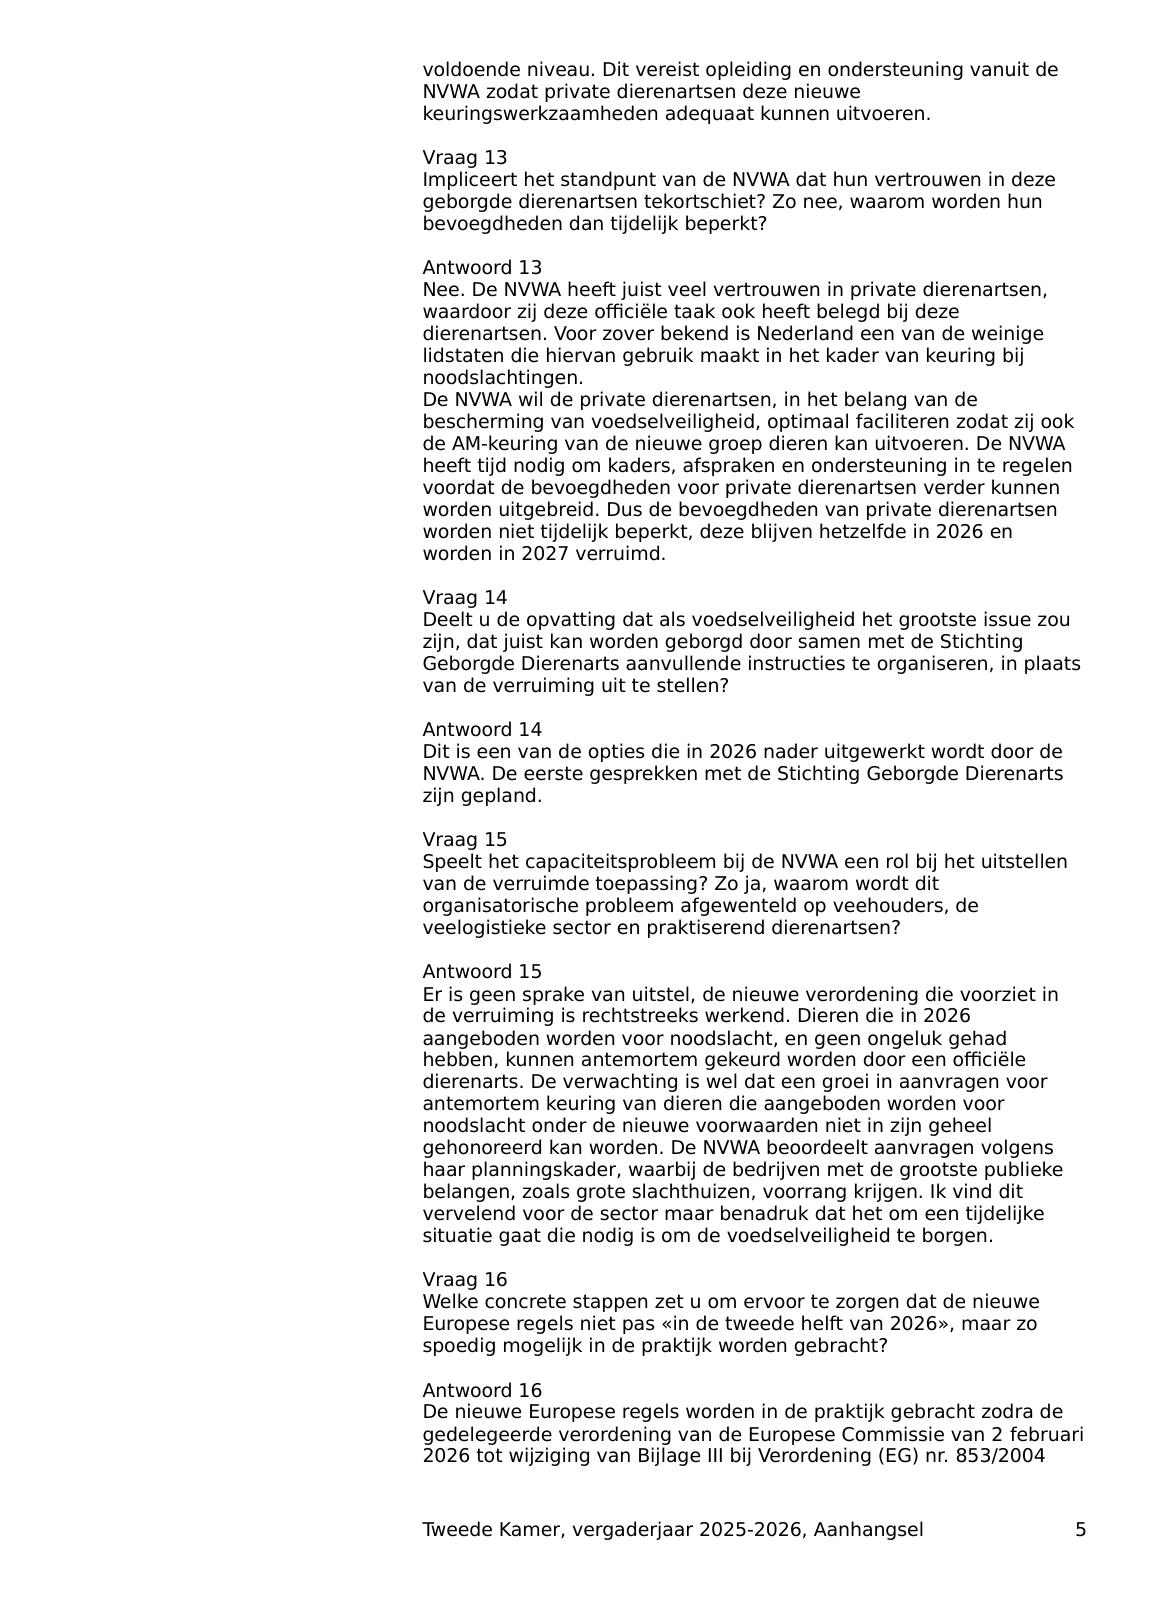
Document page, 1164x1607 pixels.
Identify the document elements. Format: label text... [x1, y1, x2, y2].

text Antwoord 14 [422, 719, 1087, 741]
text Speelt het capaciteitsprobleem bij de NVWA een rol bij het uitstellen van de verruimde toepassing? Zo ja, waarom wordt dit organisatorische probleem afgewenteld op veehouders, de veelogistieke sector en praktiserend dierenartsen? [422, 851, 1087, 939]
text Er is geen sprake van uitstel, de nieuwe verordening die voorziet in de verruiming is rechtstreeks werkend. Dieren die in 2026 aangeboden worden voor noodslacht, en geen ongeluk gehad hebben, kunnen antemortem gekeurd worden door een officiële dierenarts. De verwachting is wel dat een groei in aanvragen voor antemortem keuring van dieren die aangeboden worden voor noodslacht onder de nieuwe voorwaarden niet in zijn geheel gehonoreerd kan worden. De NVWA beoordeelt aanvragen volgens haar planningskader, waarbij de bedrijven met de grootste publieke belangen, zoals grote slachthuizen, voorrang krijgen. Ik vind dit vervelend voor de sector maar benadruk dat het om een tijdelijke situatie gaat die nodig is om de voedselveiligheid te borgen. [422, 983, 1087, 1247]
text Nee. De NVWA heeft juist veel vertrouwen in private dierenartsen, waardoor zij deze officiële taak ook heeft belegd bij deze dierenartsen. Voor zover bekend is Nederland een van de weinige lidstaten die hiervan gebruik maakt in het kader van keuring bij noodslachtingen. [422, 279, 1087, 389]
text Antwoord 15 [422, 961, 1087, 983]
text Vraag 14 [422, 587, 1087, 609]
text Antwoord 16 [422, 1379, 1087, 1401]
text Vraag 13 [422, 147, 1087, 169]
text Impliceert het standpunt van de NVWA dat hun vertrouwen in deze geborgde dierenartsen tekortschiet? Zo nee, waarom worden hun bevoegdheden dan tijdelijk beperkt? [422, 169, 1087, 235]
text Deelt u de opvatting dat als voedselveiligheid het grootste issue zou zijn, dat juist kan worden geborgd door samen met de Stichting Geborgde Dierenarts aanvullende instructies te organiseren, in plaats van de verruiming uit te stellen? [422, 609, 1087, 697]
text Welke concrete stappen zet u om ervoor te zorgen dat de nieuwe Europese regels niet pas «in de tweede helft van 2026», maar zo spoedig mogelijk in de praktijk worden gebracht? [422, 1291, 1087, 1357]
text De NVWA wil de private dierenartsen, in het belang van de bescherming van voedselveiligheid, optimaal faciliteren zodat zij ook de AM-keuring van de nieuwe groep dieren kan uitvoeren. De NVWA heeft tijd nodig om kaders, afspraken en ondersteuning in te regelen voordat de bevoegdheden voor private dierenartsen verder kunnen worden uitgebreid. Dus de bevoegdheden van private dierenartsen worden niet tijdelijk beperkt, deze blijven hetzelfde in 2026 en worden in 2027 verruimd. [422, 389, 1087, 565]
text De nieuwe Europese regels worden in de praktijk gebracht zodra de gedelegeerde verordening van de Europese Commissie van 2 februari 2026 tot wijziging van Bijlage III bij Verordening (EG) nr. 853/2004 [422, 1401, 1087, 1467]
text Dit is een van de opties die in 2026 nader uitgewerkt wordt door de NVWA. De eerste gesprekken met de Stichting Geborgde Dierenarts zijn gepland. [422, 741, 1087, 807]
text Vraag 16 [422, 1269, 1087, 1291]
text Antwoord 13 [422, 257, 1087, 279]
text voldoende niveau. Dit vereist opleiding en ondersteuning vanuit de NVWA zodat private dierenartsen deze nieuwe keuringswerkzaamheden adequaat kunnen uitvoeren. [422, 59, 1087, 125]
text Vraag 15 [422, 829, 1087, 851]
